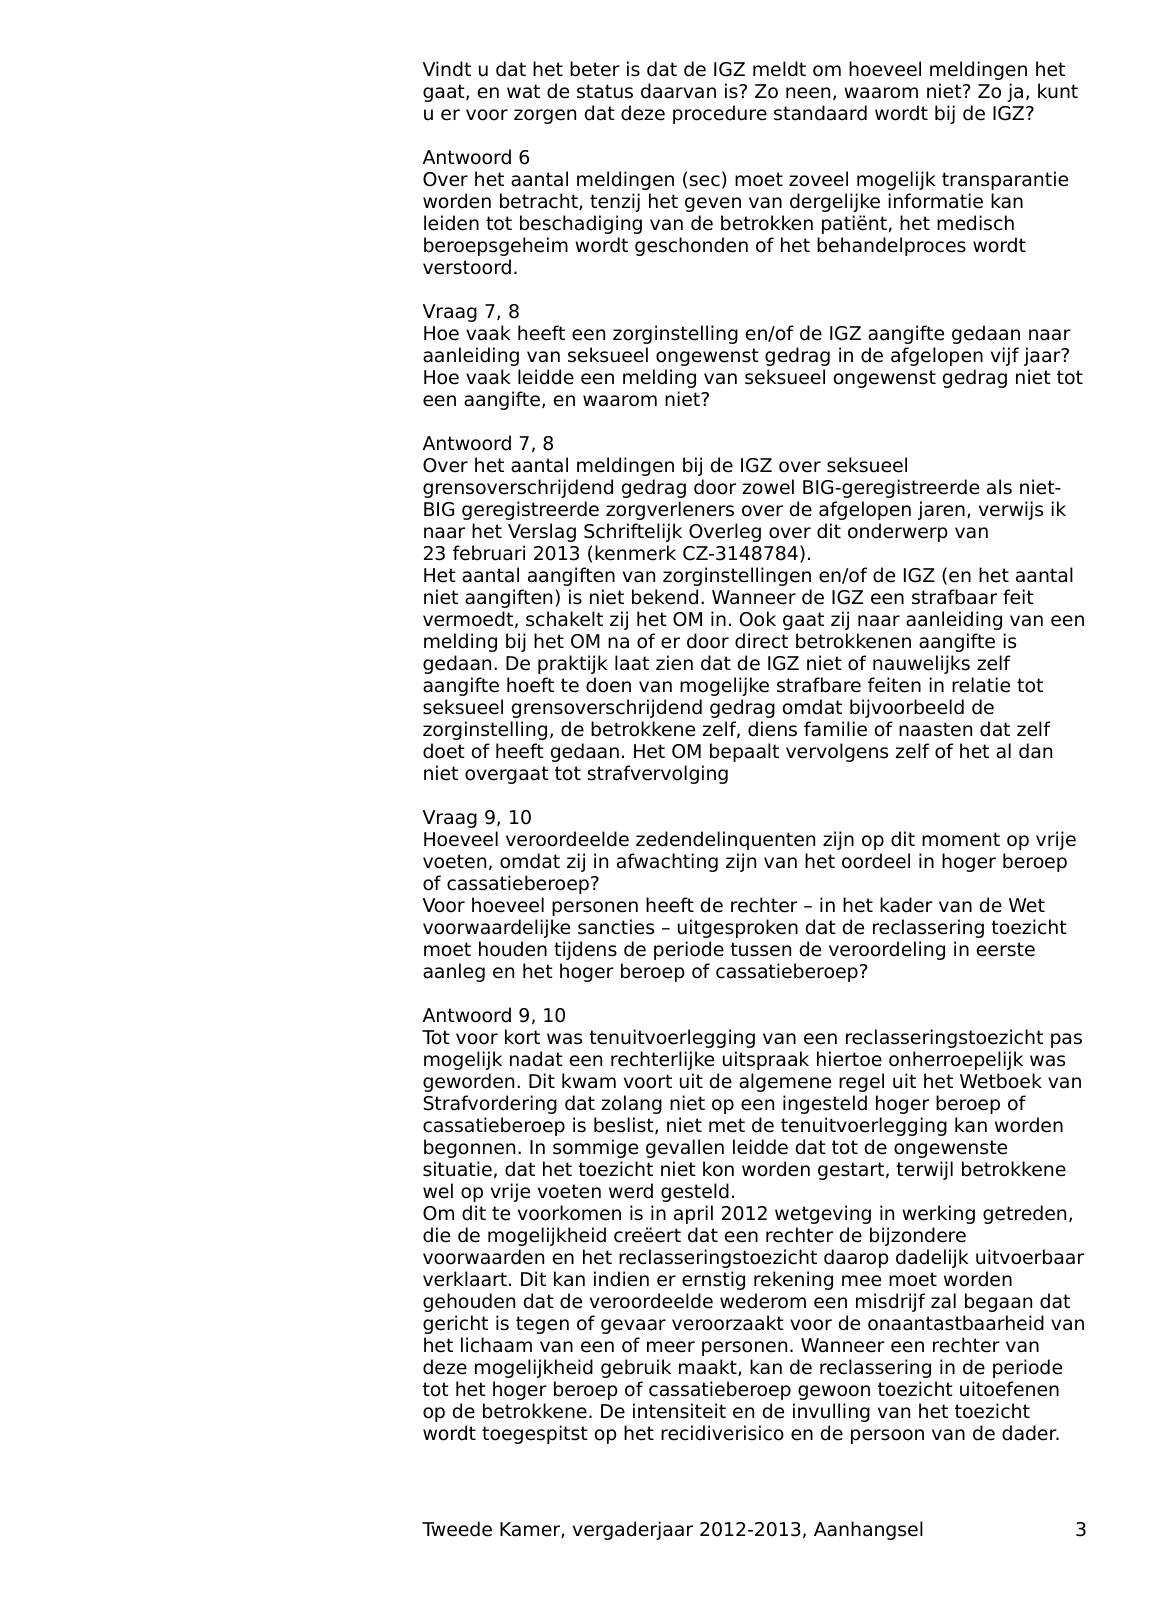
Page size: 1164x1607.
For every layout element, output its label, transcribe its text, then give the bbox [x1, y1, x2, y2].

text Antwoord 6 [422, 147, 1087, 169]
text Voor hoeveel personen heeft de rechter – in het kader van de Wet voorwaardelijke sancties – uitgesproken dat de reclassering toezicht moet houden tijdens de periode tussen de veroordeling in eerste aanleg en het hoger beroep of cassatieberoep? [422, 895, 1087, 983]
text Over het aantal meldingen (sec) moet zoveel mogelijk transparantie worden betracht, tenzij het geven van dergelijke informatie kan leiden tot beschadiging van de betrokken patiënt, het medisch beroepsgeheim wordt geschonden of het behandelproces wordt verstoord. [422, 169, 1087, 279]
text Hoeveel veroordeelde zedendelinquenten zijn op dit moment op vrije voeten, omdat zij in afwachting zijn van het oordeel in hoger beroep of cassatieberoep? [422, 829, 1087, 895]
text Vraag 7, 8 [422, 301, 1087, 323]
text Vindt u dat het beter is dat de IGZ meldt om hoeveel meldingen het gaat, en wat de status daarvan is? Zo neen, waarom niet? Zo ja, kunt u er voor zorgen dat deze procedure standaard wordt bij de IGZ? [422, 59, 1087, 125]
text Het aantal aangiften van zorginstellingen en/of de IGZ (en het aantal niet aangiften) is niet bekend. Wanneer de IGZ een strafbaar feit vermoedt, schakelt zij het OM in. Ook gaat zij naar aanleiding van een melding bij het OM na of er door direct betrokkenen aangifte is gedaan. De praktijk laat zien dat de IGZ niet of nauwelijks zelf aangifte hoeft te doen van mogelijke strafbare feiten in relatie tot seksueel grensoverschrijdend gedrag omdat bijvoorbeeld de zorginstelling, de betrokkene zelf, diens familie of naasten dat zelf doet of heeft gedaan. Het OM bepaalt vervolgens zelf of het al dan niet overgaat tot strafvervolging [422, 565, 1087, 785]
text Over het aantal meldingen bij de IGZ over seksueel grensoverschrijdend gedrag door zowel BIG-geregistreerde als niet-BIG geregistreerde zorgverleners over de afgelopen jaren, verwijs ik naar het Verslag Schriftelijk Overleg over dit onderwerp van 23 februari 2013 (kenmerk CZ-3148784). [422, 455, 1087, 565]
text Antwoord 7, 8 [422, 433, 1087, 455]
text Tot voor kort was tenuitvoerlegging van een reclasseringstoezicht pas mogelijk nadat een rechterlijke uitspraak hiertoe onherroepelijk was geworden. Dit kwam voort uit de algemene regel uit het Wetboek van Strafvordering dat zolang niet op een ingesteld hoger beroep of cassatieberoep is beslist, niet met de tenuitvoerlegging kan worden begonnen. In sommige gevallen leidde dat tot de ongewenste situatie, dat het toezicht niet kon worden gestart, terwijl betrokkene wel op vrije voeten werd gesteld. [422, 1027, 1087, 1203]
text Om dit te voorkomen is in april 2012 wetgeving in werking getreden, die de mogelijkheid creëert dat een rechter de bijzondere voorwaarden en het reclasseringstoezicht daarop dadelijk uitvoerbaar verklaart. Dit kan indien er ernstig rekening mee moet worden gehouden dat de veroordeelde wederom een misdrijf zal begaan dat gericht is tegen of gevaar veroorzaakt voor de onaantastbaarheid van het lichaam van een of meer personen. Wanneer een rechter van deze mogelijkheid gebruik maakt, kan de reclassering in de periode tot het hoger beroep of cassatieberoep gewoon toezicht uitoefenen op de betrokkene. De intensiteit en de invulling van het toezicht wordt toegespitst op het recidiverisico en de persoon van de dader. [422, 1203, 1087, 1445]
text Hoe vaak heeft een zorginstelling en/of de IGZ aangifte gedaan naar aanleiding van seksueel ongewenst gedrag in de afgelopen vijf jaar? [422, 323, 1087, 367]
text Vraag 9, 10 [422, 807, 1087, 829]
text Hoe vaak leidde een melding van seksueel ongewenst gedrag niet tot een aangifte, en waarom niet? [422, 367, 1087, 411]
text Antwoord 9, 10 [422, 1005, 1087, 1027]
